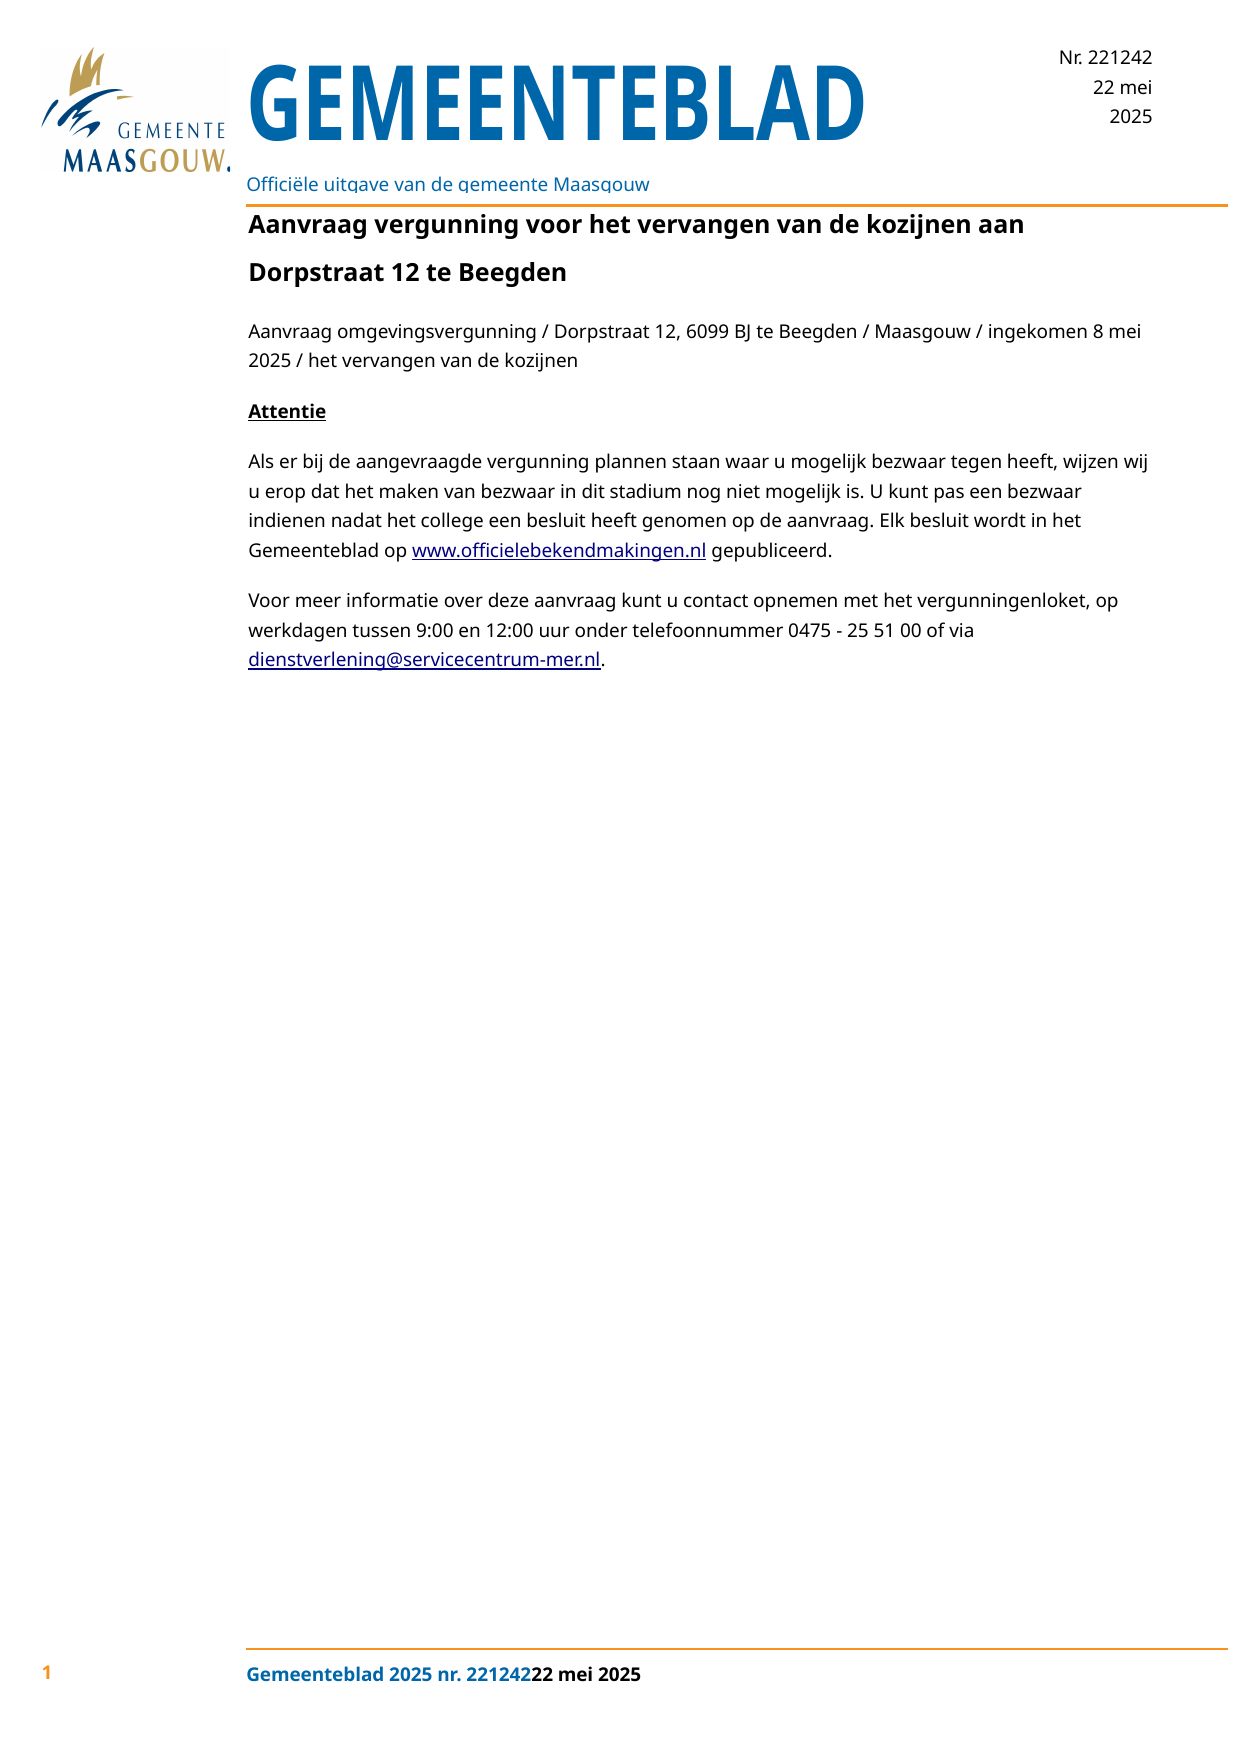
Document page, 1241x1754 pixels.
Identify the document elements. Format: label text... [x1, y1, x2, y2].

text Attentie [248, 398, 1152, 424]
text Aanvraag omgevingsvergunning / Dorpstraat 12, 6099 BJ te Beegden / Maasgouw / ingekomen 8 mei 2025 / het vervangen van de kozijnen [248, 318, 1152, 373]
picture [41, 47, 231, 172]
text Aanvraag vergunning voor het vervangen van de kozijnen aan Dorpstraat 12 te Beegden [248, 207, 1152, 288]
text Voor meer informatie over deze aanvraag kunt u contact opnemen met het vergunningenloket, op werkdagen tussen 9:00 en 12:00 uur onder telefoonnummer 0475 - 25 51 00 of via dienstverlening@servicecentrum-mer.nl. [248, 587, 1152, 672]
text Als er bij de aangevraagde vergunning plannen staan waar u mogelijk bezwaar tegen heeft, wijzen wij u erop dat het maken van bezwaar in dit stadium nog niet mogelijk is. U kunt pas een bezwaar indienen nadat het college een besluit heeft genomen op de aanvraag. Elk besluit wordt in het Gemeenteblad op www.officielebekendmakingen.nl gepubliceerd. [248, 448, 1152, 563]
